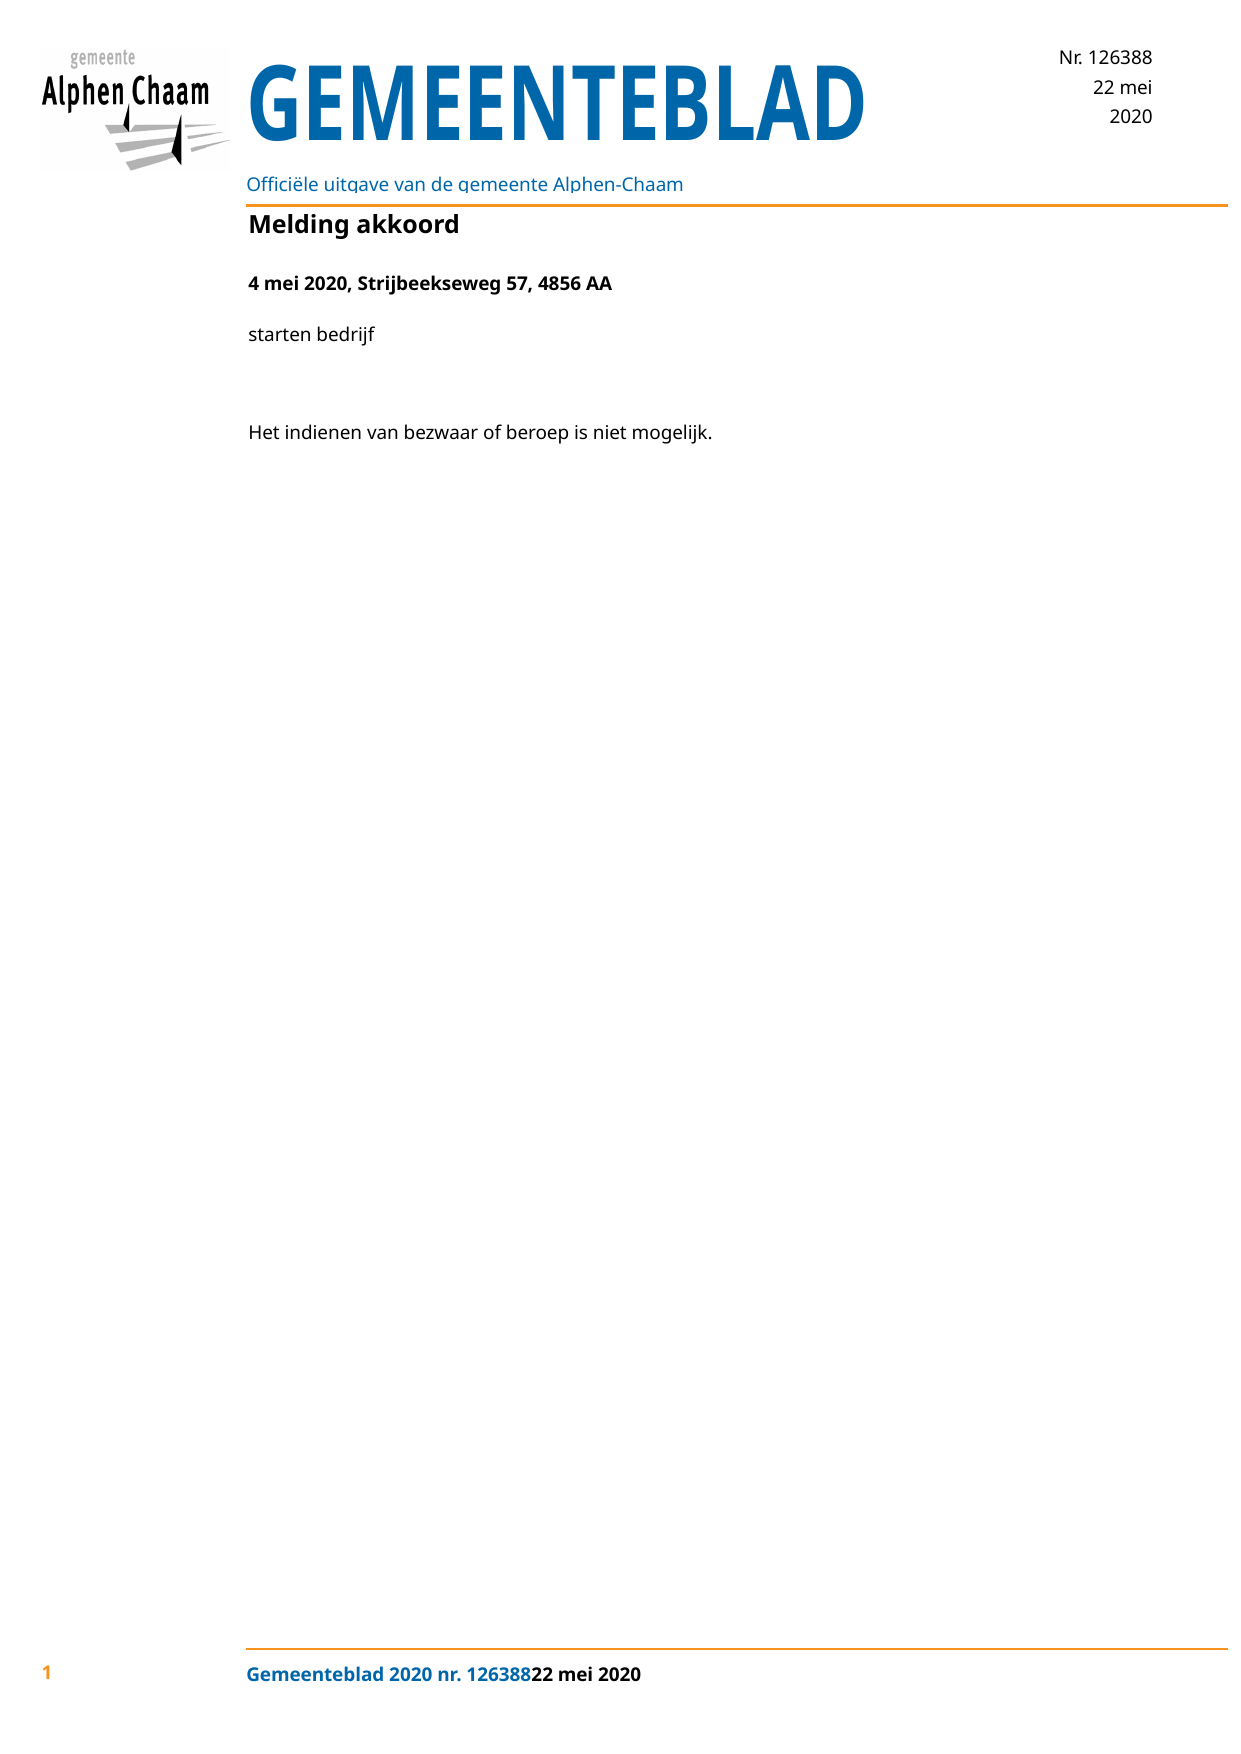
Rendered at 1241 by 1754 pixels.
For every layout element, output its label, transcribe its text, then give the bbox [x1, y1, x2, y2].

text Melding akkoord [248, 207, 1152, 241]
text 4 mei 2020, Strijbeekseweg 57, 4856 AA [248, 270, 1152, 296]
text Het indienen van bezwaar of beroep is niet mogelijk. [248, 419, 1152, 445]
text starten bedrijf [248, 321, 1152, 346]
picture [41, 47, 231, 172]
